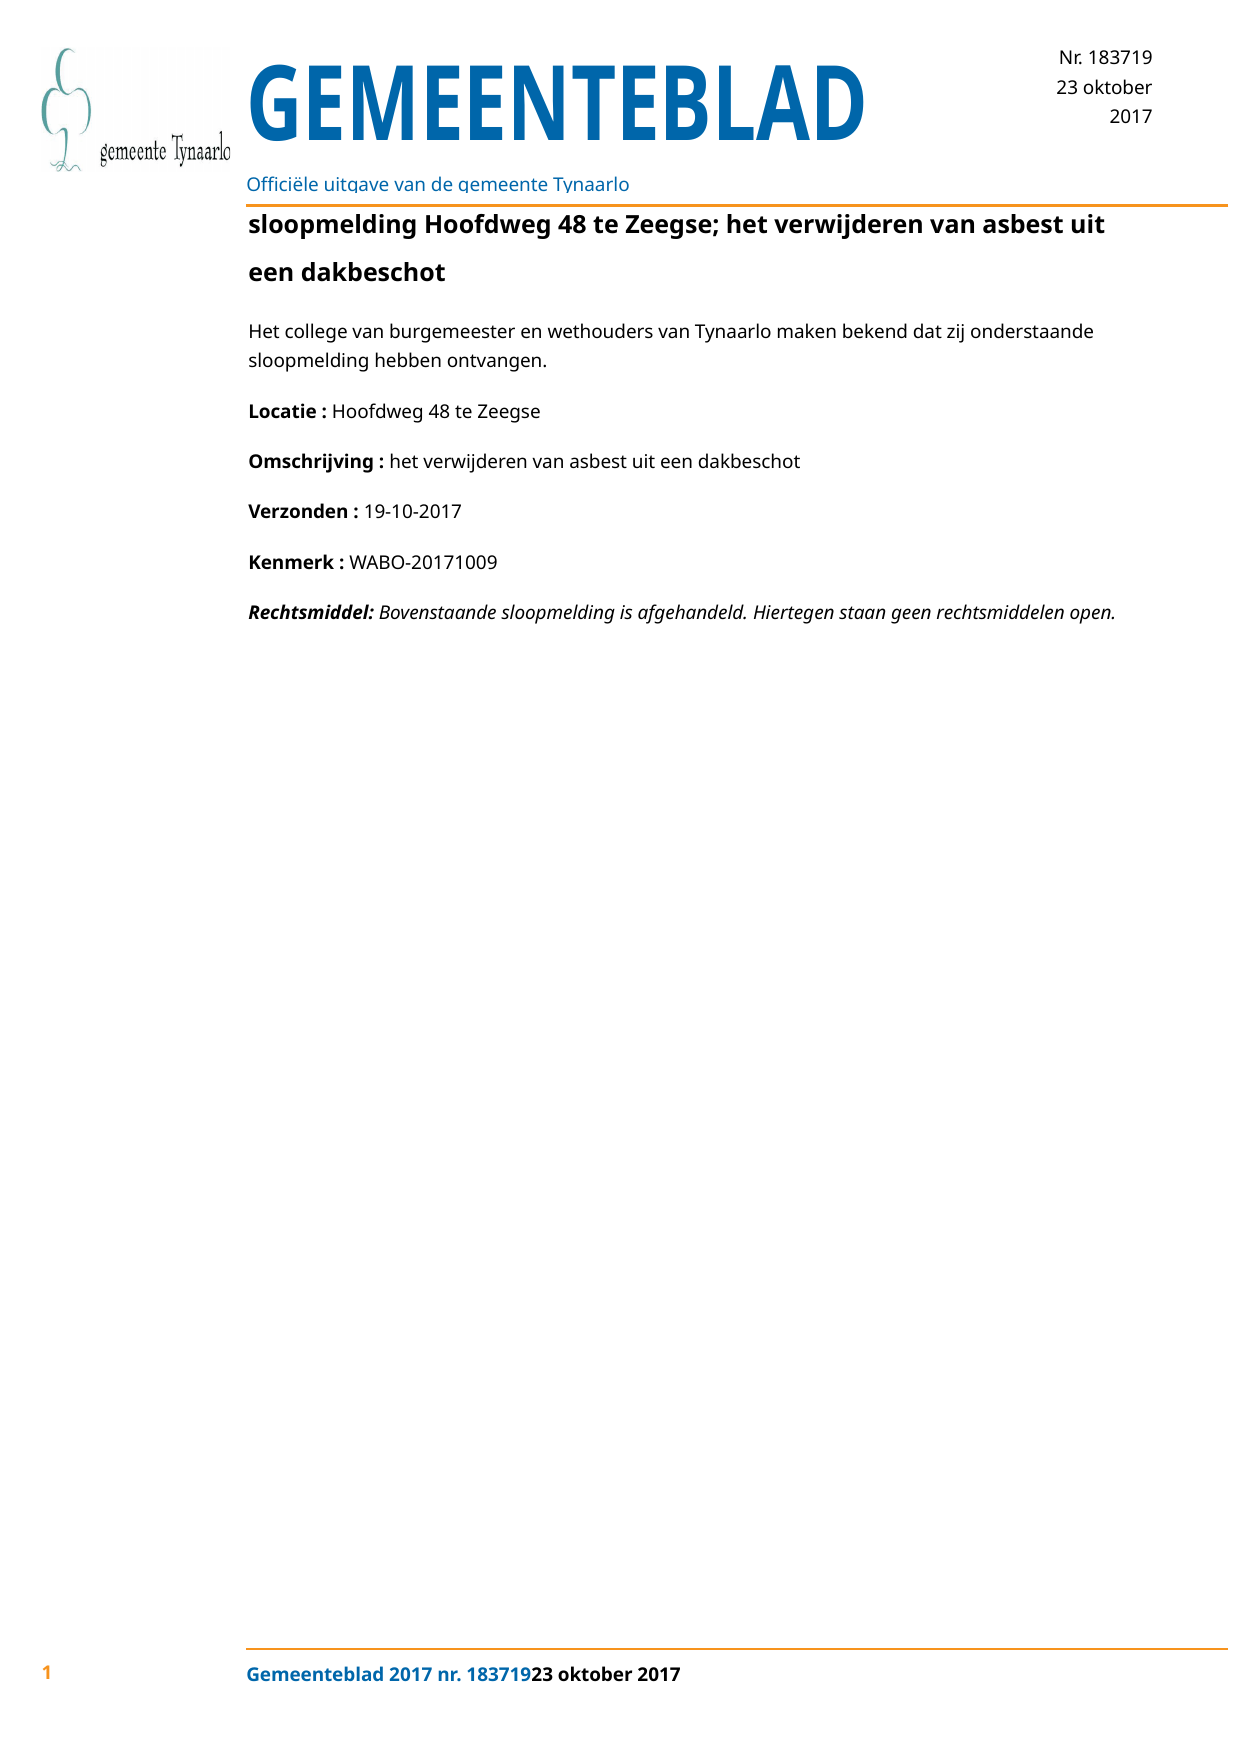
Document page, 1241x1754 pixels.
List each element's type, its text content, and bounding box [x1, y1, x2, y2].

text sloopmelding Hoofdweg 48 te Zeegse; het verwijderen van asbest uit een dakbeschot [248, 207, 1152, 288]
text Verzonden : 19-10-2017 [248, 499, 1152, 524]
picture [41, 47, 231, 172]
text Omschrijving : het verwijderen van asbest uit een dakbeschot [248, 448, 1152, 474]
text Kenmerk : WABO-20171009 [248, 549, 1152, 575]
text Het college van burgemeester en wethouders van Tynaarlo maken bekend dat zij onderstaande sloopmelding hebben ontvangen. [248, 318, 1152, 373]
text Rechtsmiddel: Bovenstaande sloopmelding is afgehandeld. Hiertegen staan geen rechtsmiddelen open. [248, 599, 1152, 625]
text Locatie : Hoofdweg 48 te Zeegse [248, 398, 1152, 424]
